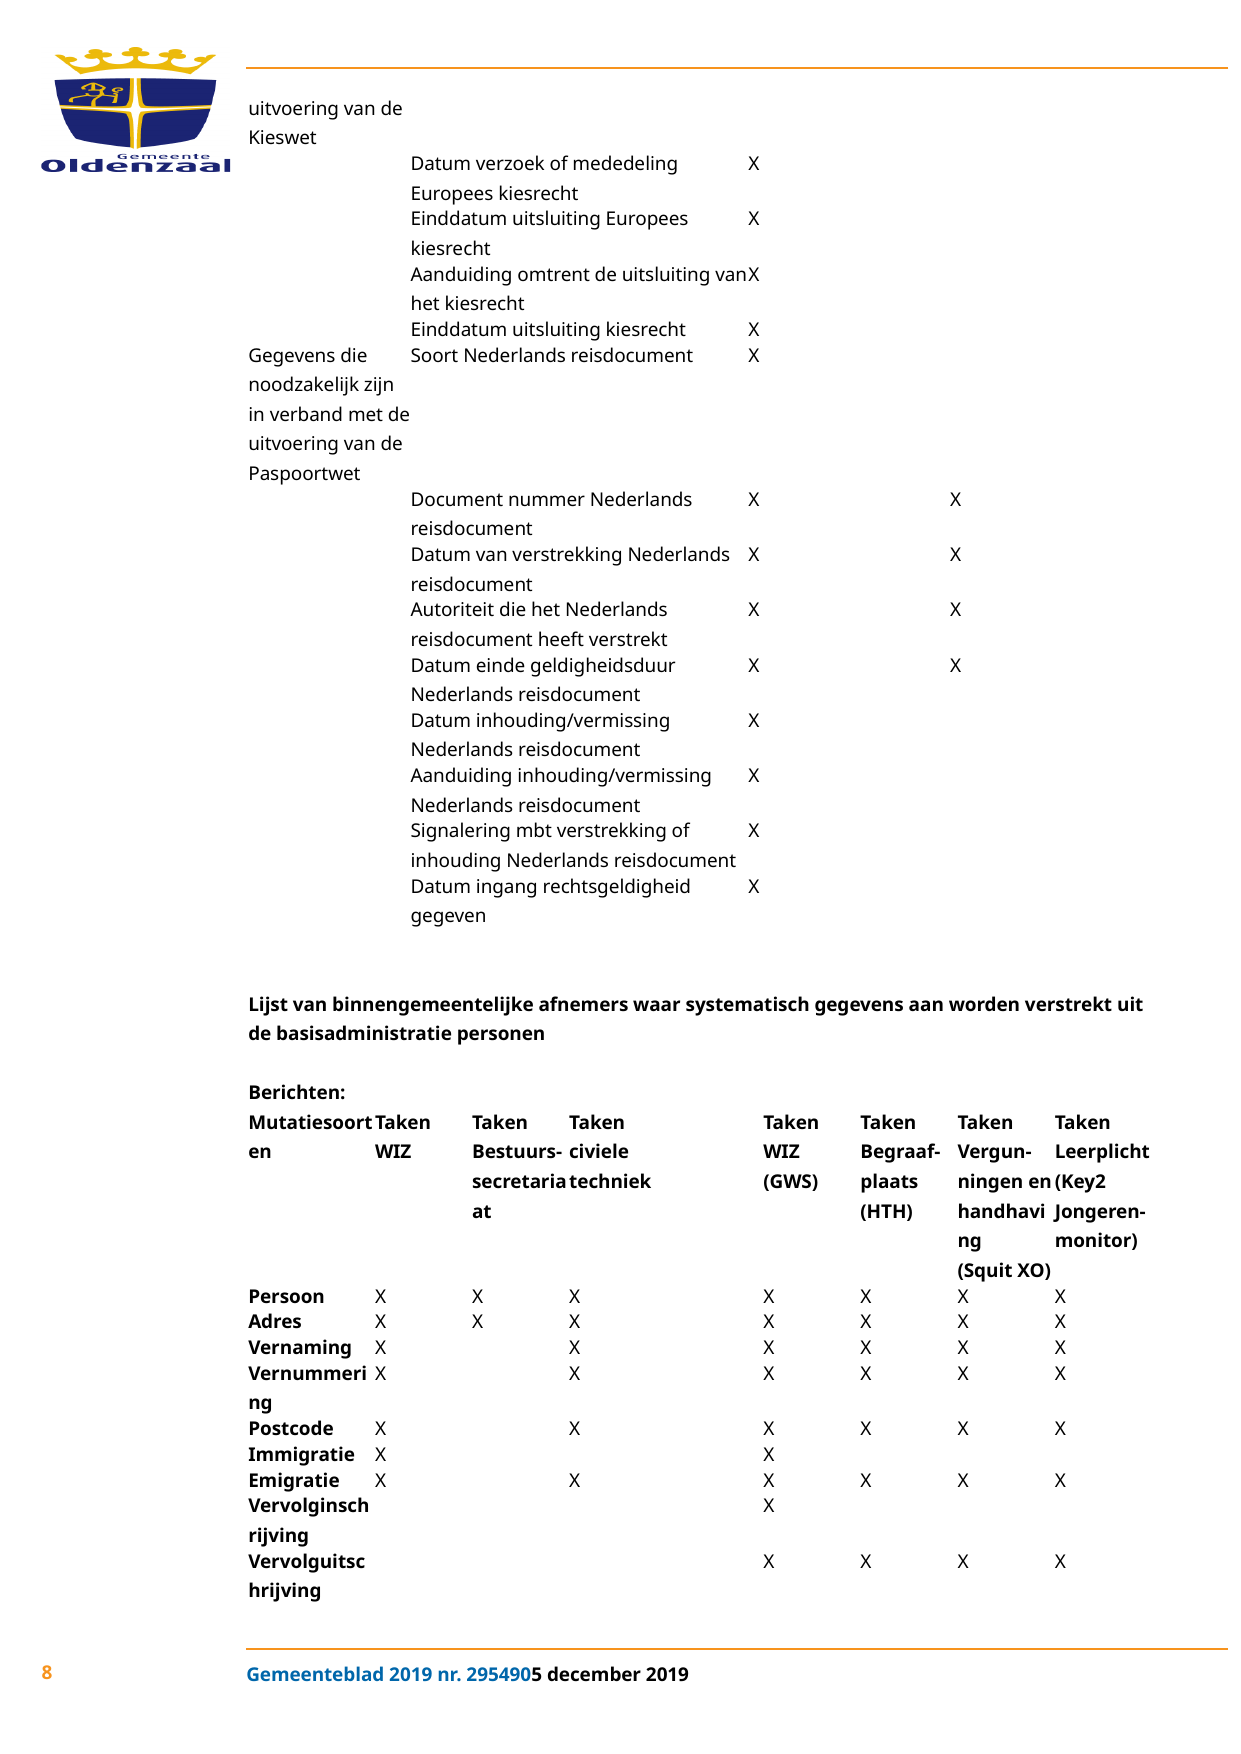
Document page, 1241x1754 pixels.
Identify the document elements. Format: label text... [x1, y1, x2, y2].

table_cell X [763, 1441, 860, 1467]
table_cell [1051, 316, 1152, 342]
table_cell [248, 541, 410, 596]
table_cell Aanduiding inhouding/vermissing Nederlands reisdocument [410, 763, 748, 818]
table_cell X [763, 1415, 860, 1441]
table_cell X [375, 1360, 472, 1415]
table_cell [957, 1493, 1054, 1548]
table_cell X [950, 596, 1051, 652]
table_cell [248, 763, 410, 818]
table_cell [849, 873, 950, 928]
table_cell X [748, 150, 849, 205]
table_cell X [860, 1548, 957, 1603]
table_cell Immigratie [248, 1441, 375, 1467]
table_cell [248, 596, 410, 652]
table_cell X [957, 1548, 1054, 1603]
table_cell X [1055, 1309, 1152, 1334]
table_cell [849, 316, 950, 342]
table_cell X [860, 1360, 957, 1415]
table_cell X [748, 205, 849, 261]
table_cell X [375, 1441, 472, 1467]
table_cell X [763, 1493, 860, 1548]
table_cell X [375, 1415, 472, 1441]
table_cell Document nummer Nederlands reisdocument [410, 486, 748, 541]
table_cell Aanduiding omtrent de uitsluiting van het kiesrecht [410, 261, 748, 316]
table_header Taken civiele techniek [569, 1109, 666, 1283]
table_cell [1051, 652, 1152, 707]
table_cell [666, 1441, 763, 1467]
table_cell X [748, 342, 849, 486]
table_cell X [569, 1415, 666, 1441]
table_header Taken Leerplicht (Key2 Jongeren-monitor) [1055, 1109, 1152, 1283]
table_cell [950, 342, 1051, 486]
table_cell [375, 1493, 472, 1548]
table_cell [849, 541, 950, 596]
table_cell Datum van verstrekking Nederlands reisdocument [410, 541, 748, 596]
table_cell [950, 873, 1051, 928]
table_cell X [1055, 1415, 1152, 1441]
table_cell [950, 763, 1051, 818]
table_cell [569, 1548, 666, 1603]
table_cell [950, 261, 1051, 316]
table_cell [1051, 873, 1152, 928]
table_cell X [950, 652, 1051, 707]
table_cell [248, 261, 410, 316]
table_cell [849, 818, 950, 873]
table_cell X [748, 596, 849, 652]
table_cell X [472, 1283, 569, 1308]
table_cell [666, 1334, 763, 1360]
table_cell [1051, 95, 1152, 150]
table_cell Persoon [248, 1283, 375, 1308]
table_cell X [957, 1309, 1054, 1334]
table_cell [849, 342, 950, 486]
table_cell [472, 1415, 569, 1441]
table_cell Datum einde geldigheidsduur Nederlands reisdocument [410, 652, 748, 707]
table_cell X [950, 486, 1051, 541]
table_cell Postcode [248, 1415, 375, 1441]
table_cell X [1055, 1467, 1152, 1492]
table_cell [1051, 150, 1152, 205]
table_cell [849, 150, 950, 205]
table_cell [957, 1441, 1054, 1467]
table_cell [472, 1441, 569, 1467]
table_cell Datum ingang rechtsgeldigheid gegeven [410, 873, 748, 928]
table_cell X [569, 1467, 666, 1492]
table_cell [472, 1467, 569, 1492]
table_cell X [748, 316, 849, 342]
table_cell [849, 486, 950, 541]
table_cell X [763, 1467, 860, 1492]
table_cell [849, 95, 950, 150]
table_cell [248, 205, 410, 261]
table_cell X [1055, 1283, 1152, 1308]
table_cell X [748, 652, 849, 707]
table_cell [1051, 541, 1152, 596]
table_cell X [748, 873, 849, 928]
table_cell X [860, 1415, 957, 1441]
table_cell X [957, 1467, 1054, 1492]
table_cell X [860, 1467, 957, 1492]
table_cell Autoriteit die het Nederlands reisdocument heeft verstrekt [410, 596, 748, 652]
table_cell X [1055, 1360, 1152, 1415]
table_cell X [748, 707, 849, 762]
table_cell [666, 1467, 763, 1492]
table_cell [248, 316, 410, 342]
table_cell X [957, 1334, 1054, 1360]
table_cell [472, 1360, 569, 1415]
table_cell [472, 1548, 569, 1603]
table_cell [248, 486, 410, 541]
table_cell [569, 1493, 666, 1548]
table_cell Gegevens die noodzakelijk zijn in verband met de uitvoering van de Paspoortwet [248, 342, 410, 486]
table_cell [248, 150, 410, 205]
table_cell [860, 1441, 957, 1467]
table_cell [849, 652, 950, 707]
table_cell [849, 707, 950, 762]
table_cell X [763, 1548, 860, 1603]
table_cell [1051, 261, 1152, 316]
text Berichten: [248, 1079, 1152, 1105]
table_cell [248, 707, 410, 762]
table_cell X [748, 818, 849, 873]
table_cell [950, 707, 1051, 762]
table_cell [860, 1493, 957, 1548]
table_cell X [860, 1334, 957, 1360]
table_cell [1051, 342, 1152, 486]
table_cell [849, 596, 950, 652]
table_cell uitvoering van de Kieswet [248, 95, 410, 150]
table_header Mutatiesoorten [248, 1109, 375, 1283]
table_cell Vervolguitschrijving [248, 1548, 375, 1603]
table_cell [849, 261, 950, 316]
table_cell [248, 652, 410, 707]
table_header Taken Vergun-ningen en handhaving (Squit XO) [957, 1109, 1054, 1283]
table_cell [1051, 818, 1152, 873]
table_cell [666, 1309, 763, 1334]
table_header Taken Bestuurs-secretariaat [472, 1109, 569, 1283]
table_cell Vernaming [248, 1334, 375, 1360]
table_cell Vervolginschrijving [248, 1493, 375, 1548]
table_cell Datum inhouding/vermissing Nederlands reisdocument [410, 707, 748, 762]
table_cell X [748, 486, 849, 541]
table_cell [1055, 1441, 1152, 1467]
table_cell [1051, 205, 1152, 261]
table_cell Datum verzoek of mededeling Europees kiesrecht [410, 150, 748, 205]
table_cell X [375, 1334, 472, 1360]
table_cell [375, 1548, 472, 1603]
table_cell X [569, 1309, 666, 1334]
table_cell [1051, 486, 1152, 541]
table_cell Emigratie [248, 1467, 375, 1492]
table_cell Adres [248, 1309, 375, 1334]
table_cell [472, 1334, 569, 1360]
table_cell [849, 763, 950, 818]
table_cell X [1055, 1334, 1152, 1360]
table_header Taken Begraaf-plaats (HTH) [860, 1109, 957, 1283]
table_cell [849, 205, 950, 261]
table_cell Einddatum uitsluiting Europees kiesrecht [410, 205, 748, 261]
table_cell X [957, 1283, 1054, 1308]
table_cell [472, 1493, 569, 1548]
table_cell [248, 818, 410, 873]
table_cell Einddatum uitsluiting kiesrecht [410, 316, 748, 342]
table_cell X [569, 1360, 666, 1415]
table_cell X [860, 1309, 957, 1334]
table_cell X [748, 261, 849, 316]
table_cell [1051, 763, 1152, 818]
table_cell X [472, 1309, 569, 1334]
table_cell [1051, 707, 1152, 762]
table_cell X [957, 1415, 1054, 1441]
table_cell X [860, 1283, 957, 1308]
table_header Taken WIZ [375, 1109, 472, 1283]
table_cell X [950, 541, 1051, 596]
table_cell X [375, 1309, 472, 1334]
table_cell X [748, 763, 849, 818]
table_cell Vernummering [248, 1360, 375, 1415]
table_cell [950, 316, 1051, 342]
table_cell Soort Nederlands reisdocument [410, 342, 748, 486]
table_cell [950, 818, 1051, 873]
table_cell X [763, 1283, 860, 1308]
table_header [666, 1109, 763, 1283]
table_cell [410, 95, 748, 150]
table_cell [950, 205, 1051, 261]
table_cell [1051, 596, 1152, 652]
table_cell [666, 1360, 763, 1415]
table_cell [666, 1493, 763, 1548]
table_cell X [763, 1309, 860, 1334]
table_header Taken WIZ (GWS) [763, 1109, 860, 1283]
text Lijst van binnengemeentelijke afnemers waar systematisch gegevens aan worden verstrekt uit de basisadministratie personen [248, 991, 1152, 1046]
table_cell [950, 95, 1051, 150]
table_cell X [748, 541, 849, 596]
table_cell X [763, 1334, 860, 1360]
table_cell [950, 150, 1051, 205]
table_cell X [375, 1283, 472, 1308]
table_cell X [1055, 1548, 1152, 1603]
table_cell [248, 873, 410, 928]
table_cell [748, 95, 849, 150]
picture [41, 47, 231, 172]
table_cell [1055, 1493, 1152, 1548]
table_cell X [763, 1360, 860, 1415]
table_cell [569, 1441, 666, 1467]
table_cell [666, 1415, 763, 1441]
table_cell X [569, 1283, 666, 1308]
table_cell Signalering mbt verstrekking of inhouding Nederlands reisdocument [410, 818, 748, 873]
table_cell X [375, 1467, 472, 1492]
table_cell X [957, 1360, 1054, 1415]
table_cell X [569, 1334, 666, 1360]
table_cell [666, 1548, 763, 1603]
table_cell [666, 1283, 763, 1308]
